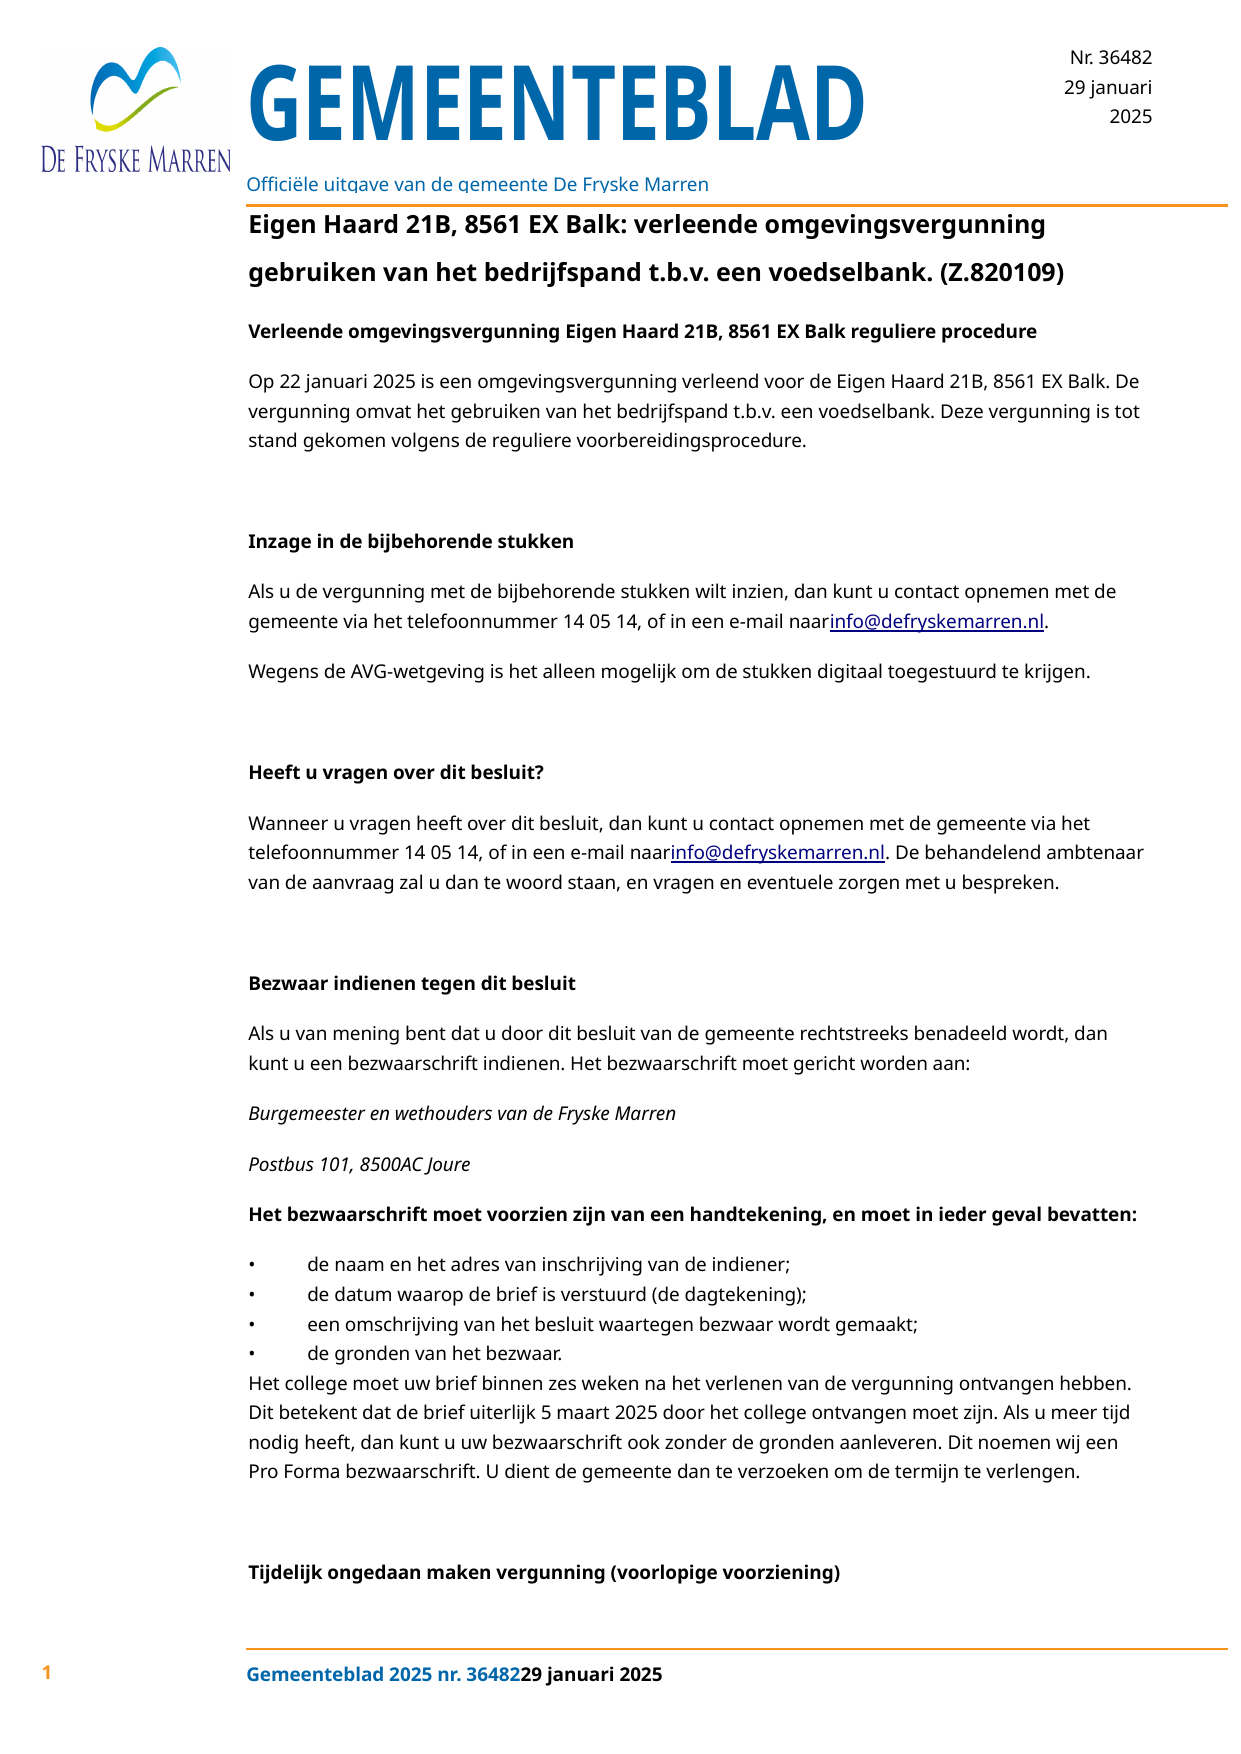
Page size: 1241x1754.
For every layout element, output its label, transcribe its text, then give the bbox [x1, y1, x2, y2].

text Op 22 januari 2025 is een omgevingsvergunning verleend voor de Eigen Haard 21B, 8561 EX Balk. De vergunning omvat het gebruiken van het bedrijfspand t.b.v. een voedselbank. Deze vergunning is tot stand gekomen volgens de reguliere voorbereidingsprocedure. [248, 368, 1152, 453]
text Bezwaar indienen tegen dit besluit [248, 970, 1152, 996]
text Het bezwaarschrift moet voorzien zijn van een handtekening, en moet in ieder geval bevatten: [248, 1201, 1152, 1227]
picture [41, 47, 231, 172]
list de datum waarop de brief is verstuurd (de dagtekening); [248, 1281, 1152, 1307]
text Als u de vergunning met de bijbehorende stukken wilt inzien, dan kunt u contact opnemen met de gemeente via het telefoonnummer 14 05 14, of in een e-mail naarinfo@defryskemarren.nl. [248, 579, 1152, 634]
text Eigen Haard 21B, 8561 EX Balk: verleende omgevingsvergunning gebruiken van het bedrijfspand t.b.v. een voedselbank. (Z.820109) [248, 207, 1152, 288]
text Postbus 101, 8500AC Joure [248, 1151, 1152, 1177]
list de naam en het adres van inschrijving van de indiener; [248, 1252, 1152, 1277]
text Burgemeester en wethouders van de Fryske Marren [248, 1100, 1152, 1126]
text Wegens de AVG-wetgeving is het alleen mogelijk om de stukken digitaal toegestuurd te krijgen. [248, 659, 1152, 684]
text Heeft u vragen over dit besluit? [248, 759, 1152, 785]
list de gronden van het bezwaar. [248, 1340, 1152, 1366]
list een omschrijving van het besluit waartegen bezwaar wordt gemaakt; [248, 1311, 1152, 1337]
text Verleende omgevingsvergunning Eigen Haard 21B, 8561 EX Balk reguliere procedure [248, 318, 1152, 344]
text Tijdelijk ongedaan maken vergunning (voorlopige voorziening) [248, 1559, 1152, 1585]
text Inzage in de bijbehorende stukken [248, 528, 1152, 554]
text Als u van mening bent dat u door dit besluit van de gemeente rechtstreeks benadeeld wordt, dan kunt u een bezwaarschrift indienen. Het bezwaarschrift moet gericht worden aan: [248, 1020, 1152, 1076]
text Wanneer u vragen heeft over dit besluit, dan kunt u contact opnemen met de gemeente via het telefoonnummer 14 05 14, of in een e-mail naarinfo@defryskemarren.nl. De behandelend ambtenaar van de aanvraag zal u dan te woord staan, en vragen en eventuele zorgen met u bespreken. [248, 810, 1152, 895]
text Het college moet uw brief binnen zes weken na het verlenen van de vergunning ontvangen hebben. Dit betekent dat de brief uiterlijk 5 maart 2025 door het college ontvangen moet zijn. Als u meer tijd nodig heeft, dan kunt u uw bezwaarschrift ook zonder de gronden aanleveren. Dit noemen wij een Pro Forma bezwaarschrift. U dient de gemeente dan te verzoeken om de termijn te verlengen. [248, 1370, 1152, 1484]
